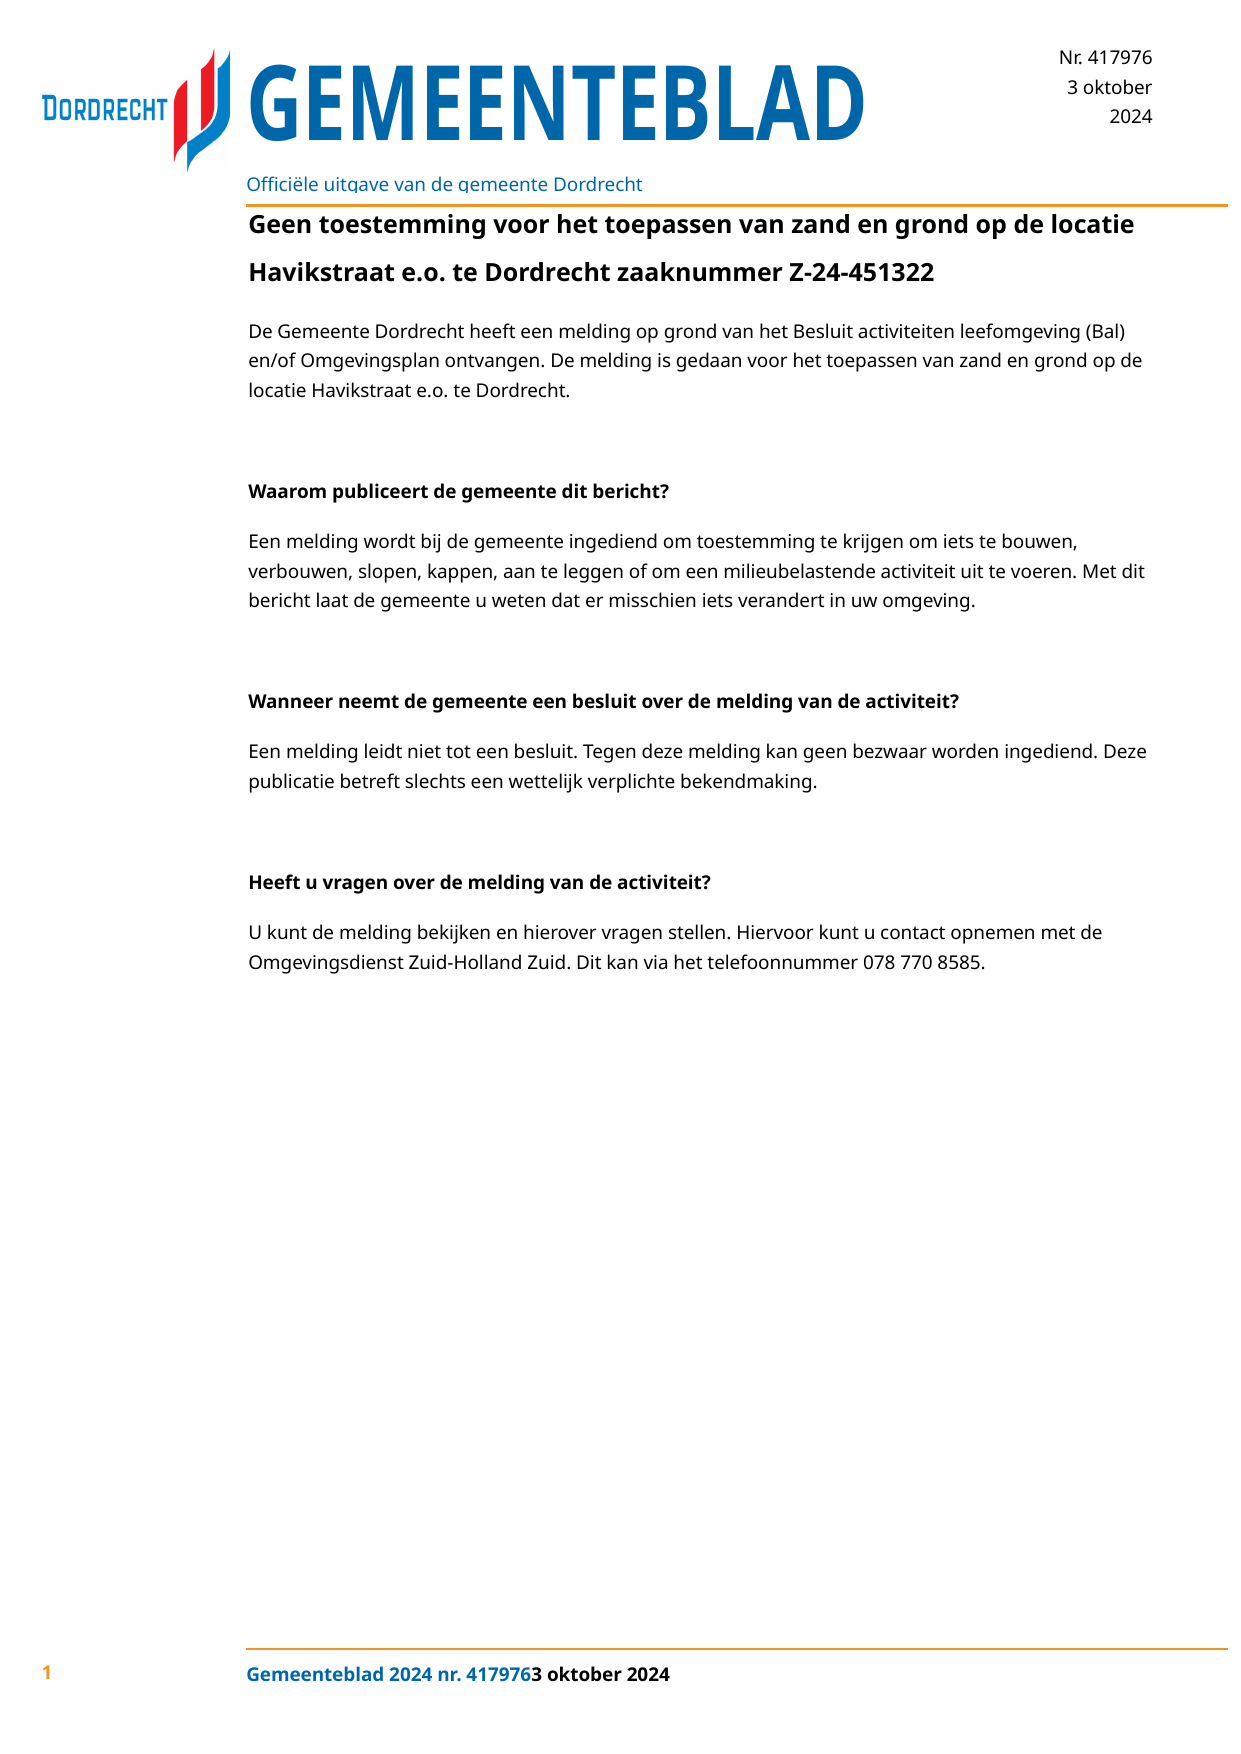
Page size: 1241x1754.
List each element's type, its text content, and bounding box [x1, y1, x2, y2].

text Heeft u vragen over de melding van de activiteit? [248, 869, 1152, 895]
picture [41, 47, 231, 172]
text Waarom publiceert de gemeente dit bericht? [248, 478, 1152, 504]
text Geen toestemming voor het toepassen van zand en grond op de locatie Havikstraat e.o. te Dordrecht zaaknummer Z-24-451322 [248, 207, 1152, 288]
text Wanneer neemt de gemeente een besluit over de melding van de activiteit? [248, 688, 1152, 714]
text De Gemeente Dordrecht heeft een melding op grond van het Besluit activiteiten leefomgeving (Bal) en/of Omgevingsplan ontvangen. De melding is gedaan voor het toepassen van zand en grond op de locatie Havikstraat e.o. te Dordrecht. [248, 318, 1152, 403]
text Een melding wordt bij de gemeente ingediend om toestemming te krijgen om iets te bouwen, verbouwen, slopen, kappen, aan te leggen of om een milieubelastende activiteit uit te voeren. Met dit bericht laat de gemeente u weten dat er misschien iets verandert in uw omgeving. [248, 528, 1152, 613]
text Een melding leidt niet tot een besluit. Tegen deze melding kan geen bezwaar worden ingediend. Deze publicatie betreft slechts een wettelijk verplichte bekendmaking. [248, 739, 1152, 794]
text U kunt de melding bekijken en hierover vragen stellen. Hiervoor kunt u contact opnemen met de Omgevingsdienst Zuid-Holland Zuid. Dit kan via het telefoonnummer 078 770 8585. [248, 919, 1152, 975]
